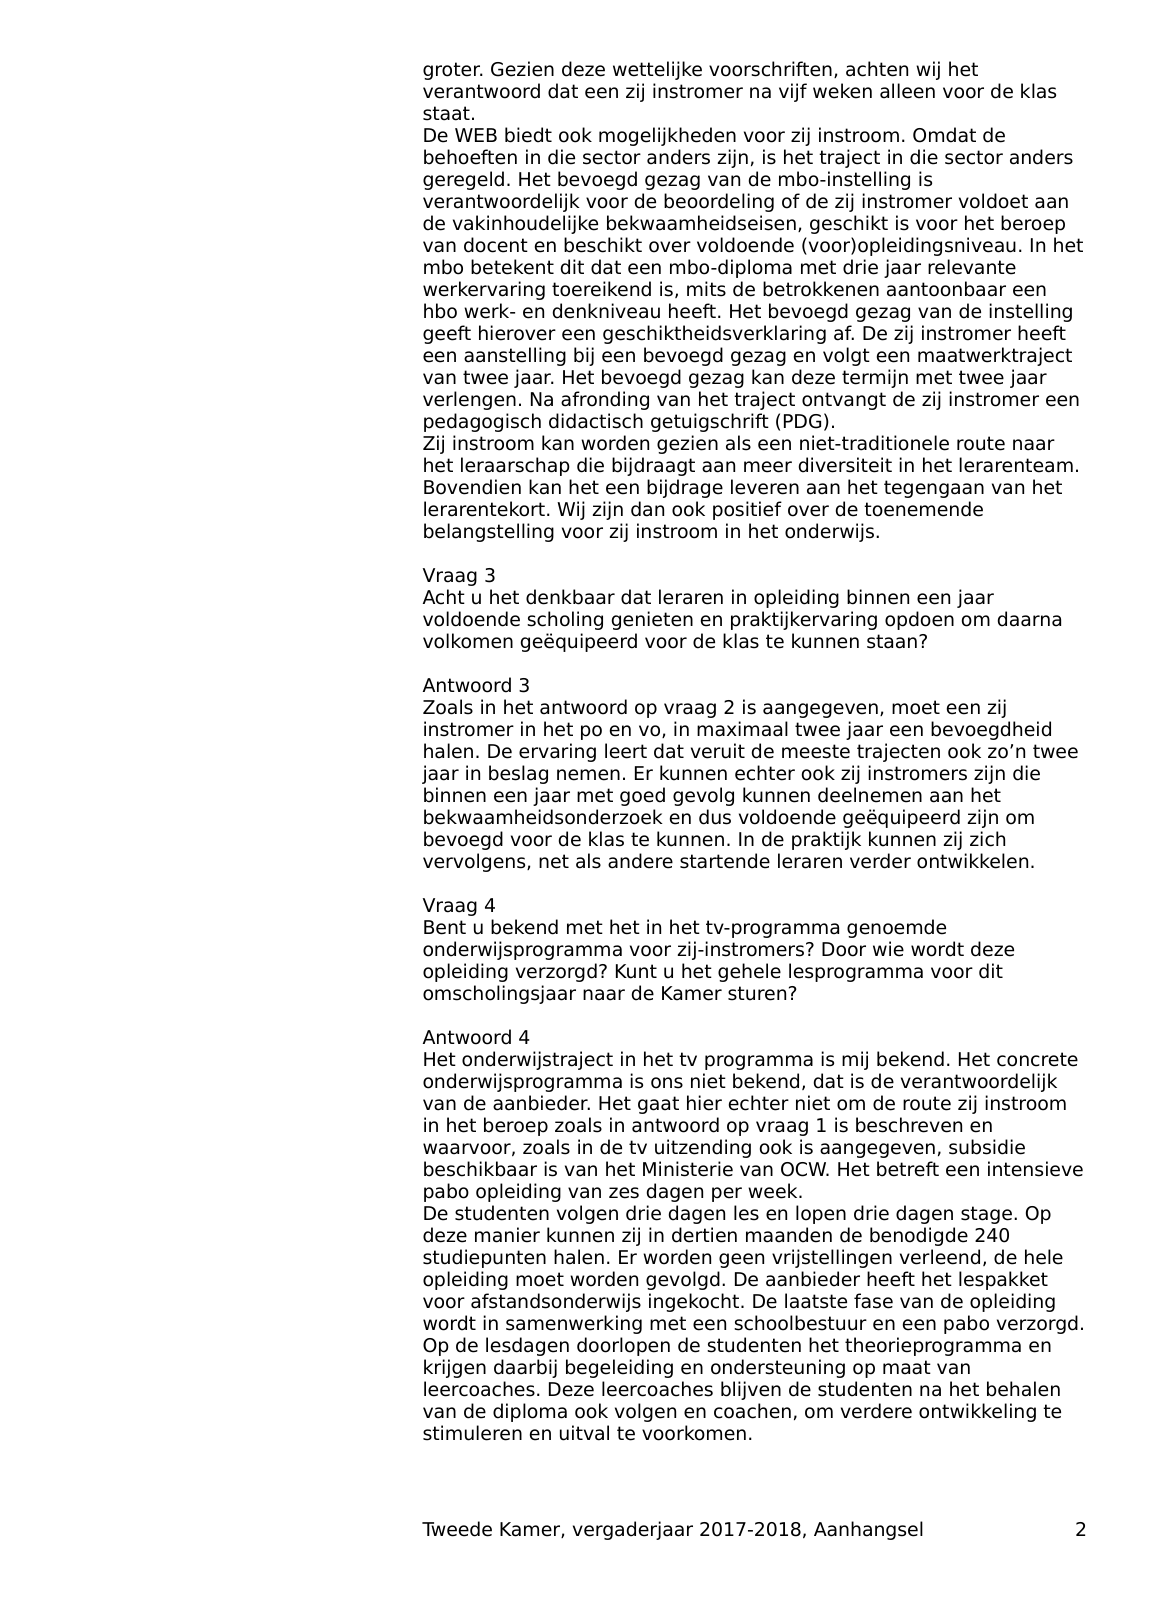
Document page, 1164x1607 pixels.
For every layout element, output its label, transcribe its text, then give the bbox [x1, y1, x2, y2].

text Antwoord 4 [422, 1027, 1087, 1049]
text De studenten volgen drie dagen les en lopen drie dagen stage. Op deze manier kunnen zij in dertien maanden de benodigde 240 studiepunten halen. Er worden geen vrijstellingen verleend, de hele opleiding moet worden gevolgd. De aanbieder heeft het lespakket voor afstandsonderwijs ingekocht. De laatste fase van de opleiding wordt in samenwerking met een schoolbestuur en een pabo verzorgd. Op de lesdagen doorlopen de studenten het theorieprogramma en krijgen daarbij begeleiding en ondersteuning op maat van leercoaches. Deze leercoaches blijven de studenten na het behalen van de diploma ook volgen en coachen, om verdere ontwikkeling te stimuleren en uitval te voorkomen. [422, 1203, 1087, 1444]
text Vraag 3 [422, 565, 1087, 587]
text groter. Gezien deze wettelijke voorschriften, achten wij het verantwoord dat een zij instromer na vijf weken alleen voor de klas staat. [422, 59, 1087, 125]
text Antwoord 3 [422, 675, 1087, 697]
text Vraag 4 [422, 895, 1087, 917]
text De WEB biedt ook mogelijkheden voor zij instroom. Omdat de behoeften in die sector anders zijn, is het traject in die sector anders geregeld. Het bevoegd gezag van de mbo-instelling is verantwoordelijk voor de beoordeling of de zij instromer voldoet aan de vakinhoudelijke bekwaamheidseisen, geschikt is voor het beroep van docent en beschikt over voldoende (voor)opleidingsniveau. In het mbo betekent dit dat een mbo-diploma met drie jaar relevante werkervaring toereikend is, mits de betrokkenen aantoonbaar een hbo werk- en denkniveau heeft. Het bevoegd gezag van de instelling geeft hierover een geschiktheidsverklaring af. De zij instromer heeft een aanstelling bij een bevoegd gezag en volgt een maatwerktraject van twee jaar. Het bevoegd gezag kan deze termijn met twee jaar verlengen. Na afronding van het traject ontvangt de zij instromer een pedagogisch didactisch getuigschrift (PDG). [422, 125, 1087, 433]
text Zoals in het antwoord op vraag 2 is aangegeven, moet een zij instromer in het po en vo, in maximaal twee jaar een bevoegdheid halen. De ervaring leert dat veruit de meeste trajecten ook zo’n twee jaar in beslag nemen. Er kunnen echter ook zij instromers zijn die binnen een jaar met goed gevolg kunnen deelnemen aan het bekwaamheidsonderzoek en dus voldoende geëquipeerd zijn om bevoegd voor de klas te kunnen. In de praktijk kunnen zij zich vervolgens, net als andere startende leraren verder ontwikkelen. [422, 697, 1087, 873]
text Het onderwijstraject in het tv programma is mij bekend. Het concrete onderwijsprogramma is ons niet bekend, dat is de verantwoordelijk van de aanbieder. Het gaat hier echter niet om de route zij instroom in het beroep zoals in antwoord op vraag 1 is beschreven en waarvoor, zoals in de tv uitzending ook is aangegeven, subsidie beschikbaar is van het Ministerie van OCW. Het betreft een intensieve pabo opleiding van zes dagen per week. [422, 1049, 1087, 1203]
text Bent u bekend met het in het tv-programma genoemde onderwijsprogramma voor zij-instromers? Door wie wordt deze opleiding verzorgd? Kunt u het gehele lesprogramma voor dit omscholingsjaar naar de Kamer sturen? [422, 917, 1087, 1005]
text Acht u het denkbaar dat leraren in opleiding binnen een jaar voldoende scholing genieten en praktijkervaring opdoen om daarna volkomen geëquipeerd voor de klas te kunnen staan? [422, 587, 1087, 653]
text Zij instroom kan worden gezien als een niet-traditionele route naar het leraarschap die bijdraagt aan meer diversiteit in het lerarenteam. Bovendien kan het een bijdrage leveren aan het tegengaan van het lerarentekort. Wij zijn dan ook positief over de toenemende belangstelling voor zij instroom in het onderwijs. [422, 433, 1087, 543]
